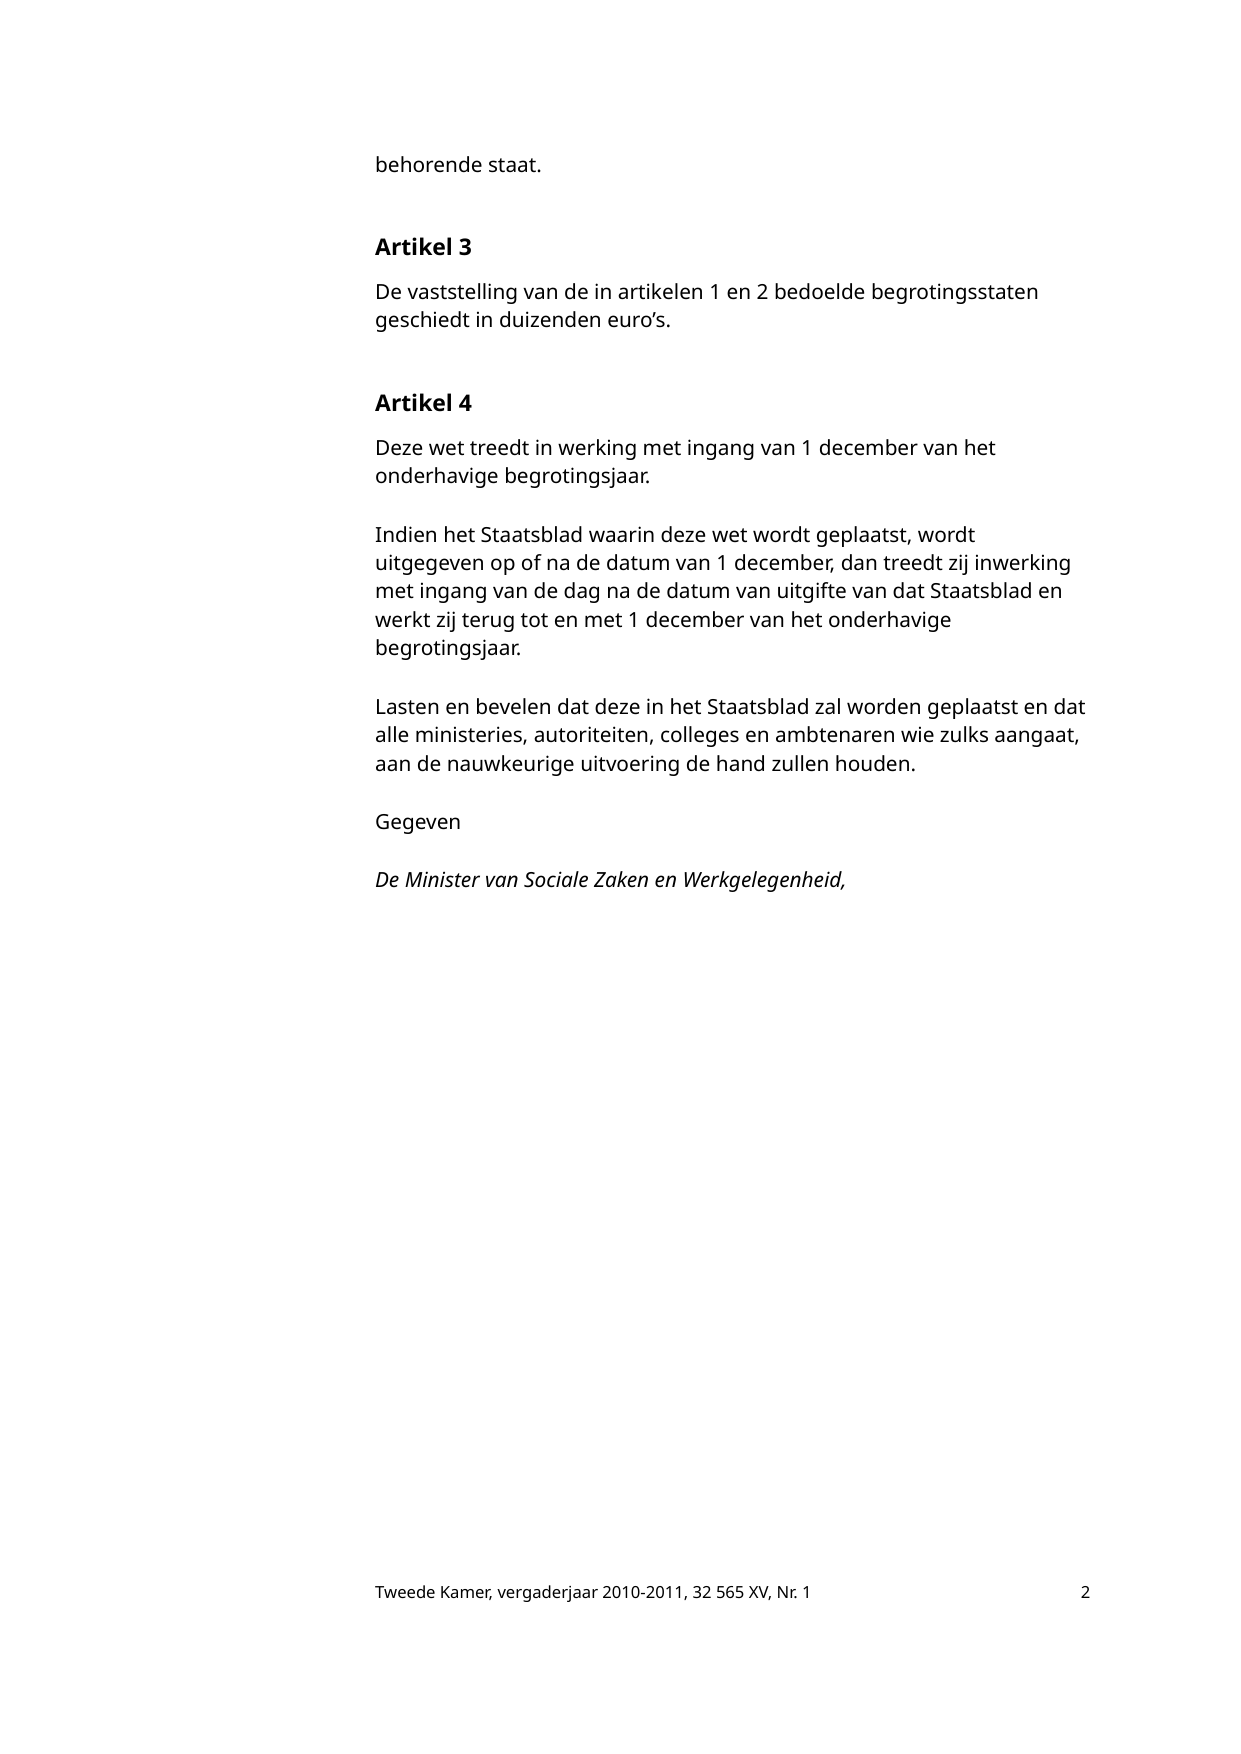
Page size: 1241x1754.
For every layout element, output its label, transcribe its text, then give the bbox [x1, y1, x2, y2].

text Gegeven [375, 807, 1090, 836]
text Deze wet treedt in werking met ingang van 1 december van het onderhavige begrotingsjaar. [375, 433, 1090, 490]
subtitle Artikel 4 [375, 387, 1090, 418]
text Indien het Staatsblad waarin deze wet wordt geplaatst, wordt uitgegeven op of na de datum van 1 december, dan treedt zij inwerking met ingang van de dag na de datum van uitgifte van dat Staatsblad en werkt zij terug tot en met 1 december van het onderhavige begrotingsjaar. [375, 520, 1090, 662]
text De Minister van Sociale Zaken en Werkgelegenheid, [375, 866, 1090, 894]
text behorende staat. [375, 150, 1090, 178]
subtitle Artikel 3 [375, 231, 1090, 262]
text Lasten en bevelen dat deze in het Staatsblad zal worden geplaatst en dat alle ministeries, autoriteiten, colleges en ambtenaren wie zulks aangaat, aan de nauwkeurige uitvoering de hand zullen houden. [375, 692, 1090, 777]
text De vaststelling van de in artikelen 1 en 2 bedoelde begrotingsstaten geschiedt in duizenden euro’s. [375, 277, 1090, 334]
